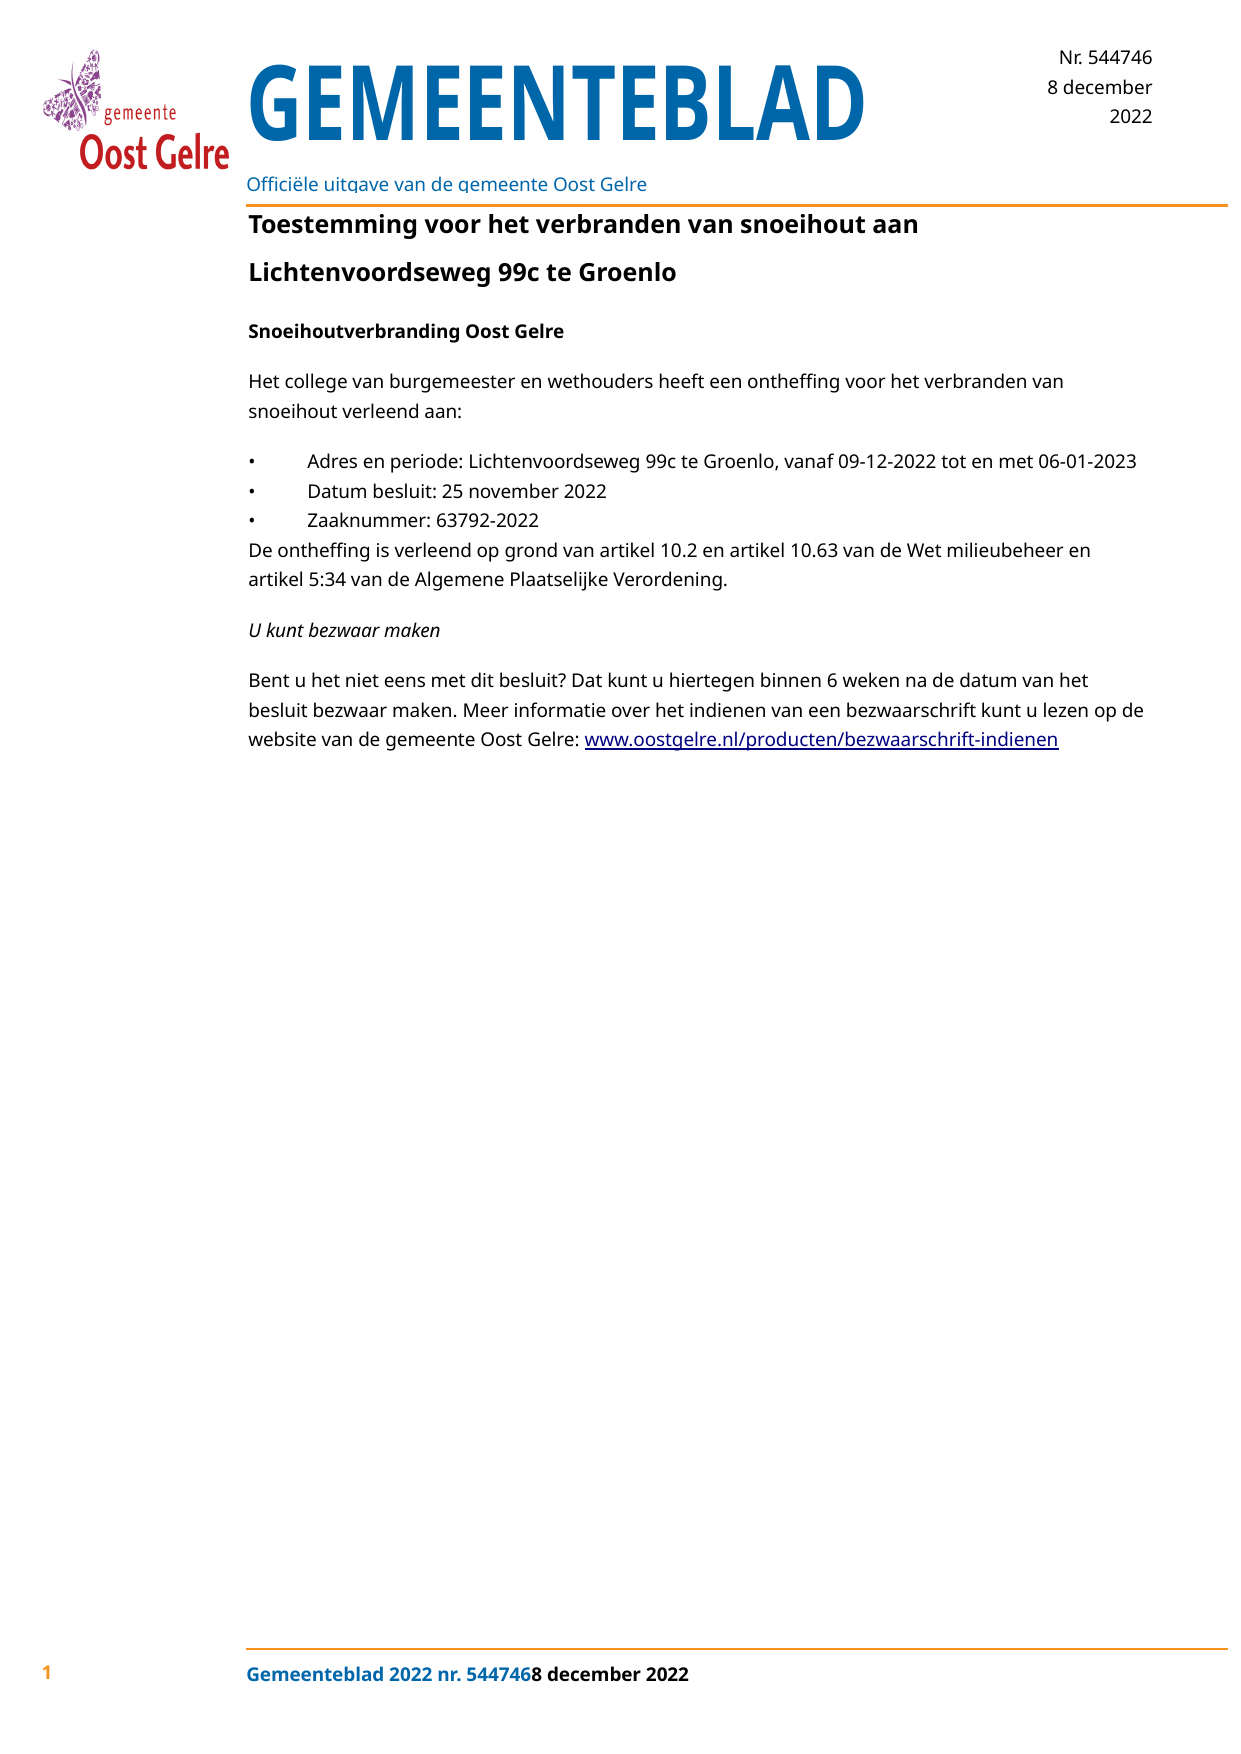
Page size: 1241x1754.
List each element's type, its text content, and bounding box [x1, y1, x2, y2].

text Snoeihoutverbranding Oost Gelre [248, 318, 1152, 344]
text De ontheffing is verleend op grond van artikel 10.2 en artikel 10.63 van de Wet milieubeheer en artikel 5:34 van de Algemene Plaatselijke Verordening. [248, 537, 1152, 592]
list Datum besluit: 25 november 2022 [248, 478, 1152, 504]
text Het college van burgemeester en wethouders heeft een ontheffing voor het verbranden van snoeihout verleend aan: [248, 368, 1152, 424]
text Toestemming voor het verbranden van snoeihout aan Lichtenvoordseweg 99c te Groenlo [248, 207, 1152, 288]
list Zaaknummer: 63792-2022 [248, 507, 1152, 533]
text Bent u het niet eens met dit besluit? Dat kunt u hiertegen binnen 6 weken na de datum van het besluit bezwaar maken. Meer informatie over het indienen van een bezwaarschrift kunt u lezen op de website van de gemeente Oost Gelre: www.oostgelre.nl/producten/bezwaarschrift-indienen [248, 667, 1152, 752]
text U kunt bezwaar maken [248, 617, 1152, 643]
list Adres en periode: Lichtenvoordseweg 99c te Groenlo, vanaf 09-12-2022 tot en met 06-01-2023 [248, 448, 1152, 474]
picture [41, 47, 231, 172]
